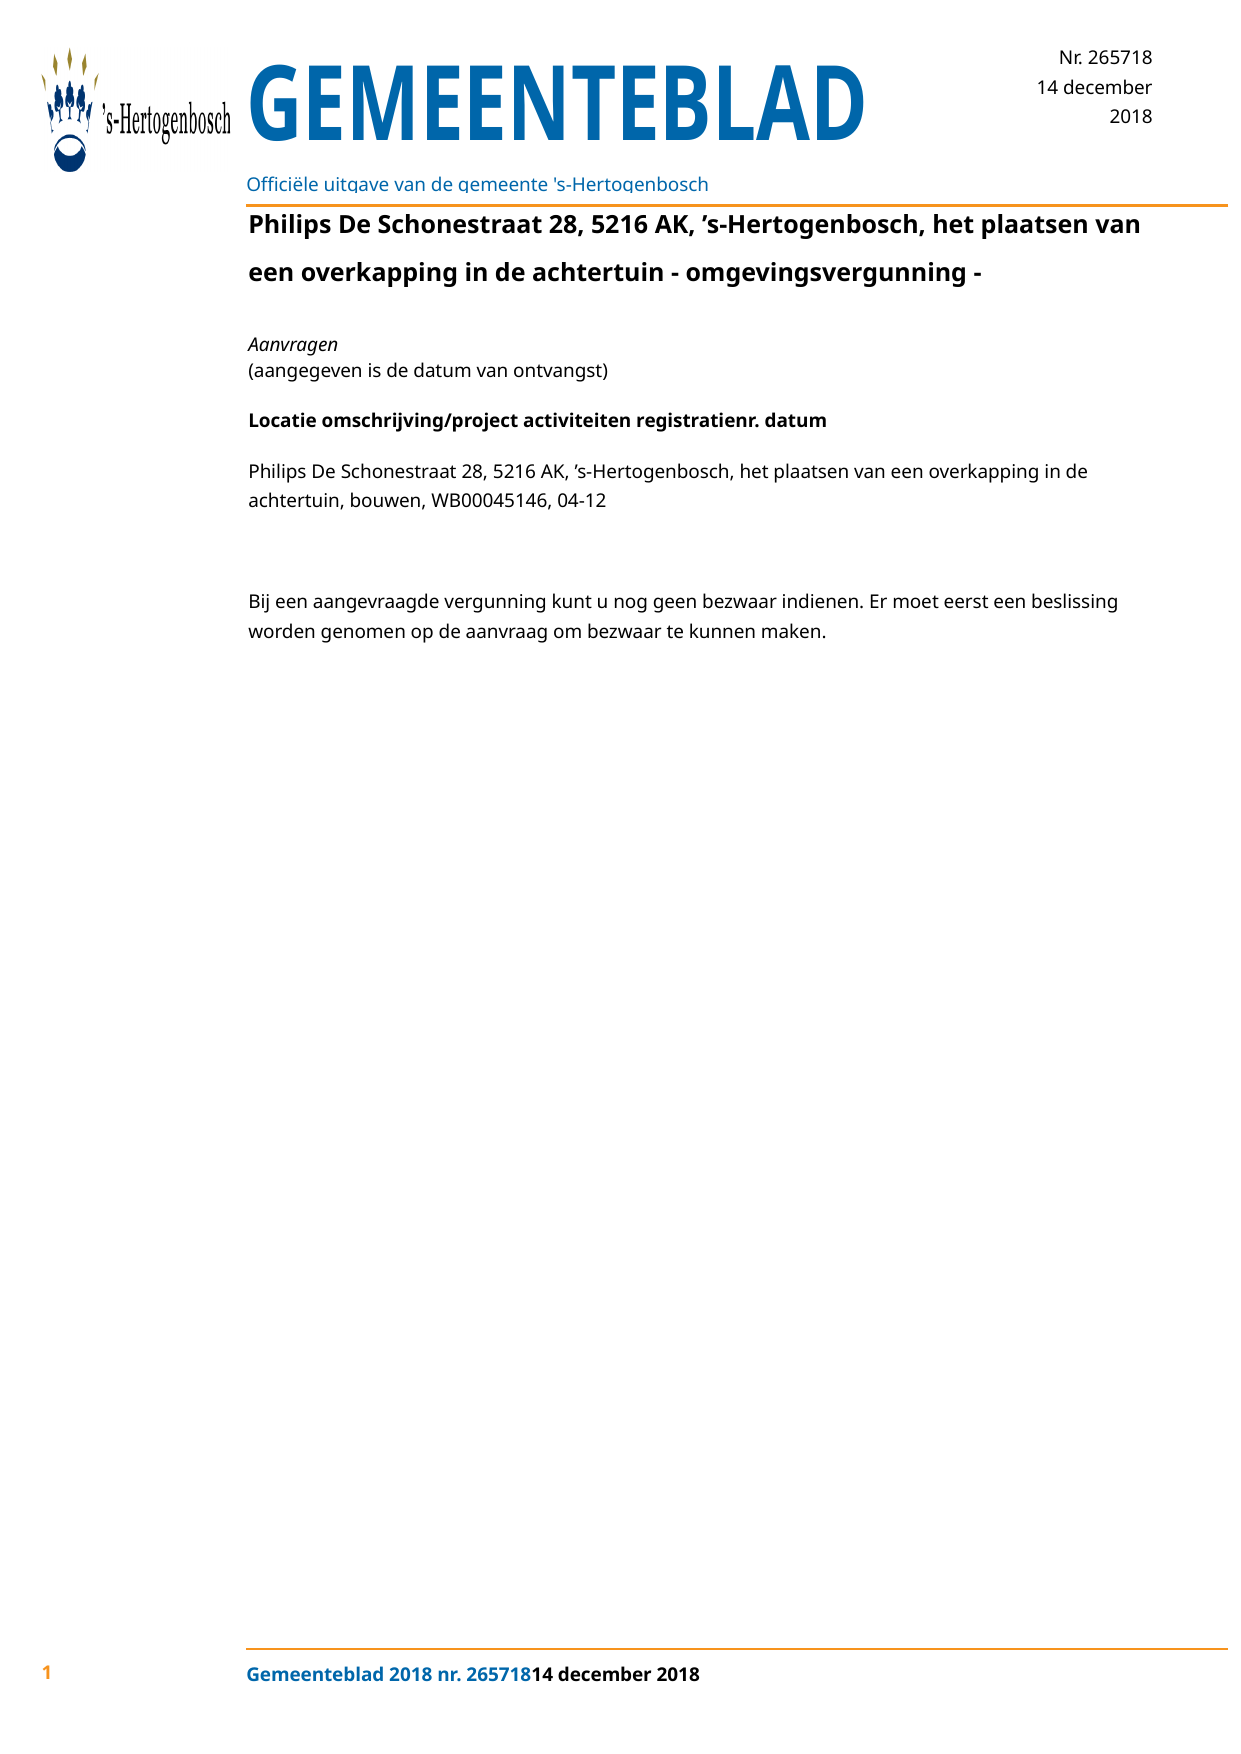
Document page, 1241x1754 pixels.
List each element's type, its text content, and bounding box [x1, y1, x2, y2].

text Locatie omschrijving/project activiteiten registratienr. datum [248, 408, 1152, 433]
picture [41, 47, 231, 172]
text (aangegeven is de datum van ontvangst) [248, 357, 1152, 383]
text Aanvragen [248, 331, 1152, 357]
text Philips De Schonestraat 28, 5216 AK, ’s-Hertogenbosch, het plaatsen van een overkapping in de achtertuin, bouwen, WB00045146, 04-12 [248, 458, 1152, 513]
text Philips De Schonestraat 28, 5216 AK, ’s-Hertogenbosch, het plaatsen van een overkapping in de achtertuin - omgevingsvergunning - [248, 207, 1152, 288]
text Bij een aangevraagde vergunning kunt u nog geen bezwaar indienen. Er moet eerst een beslissing worden genomen op de aanvraag om bezwaar te kunnen maken. [248, 588, 1152, 644]
